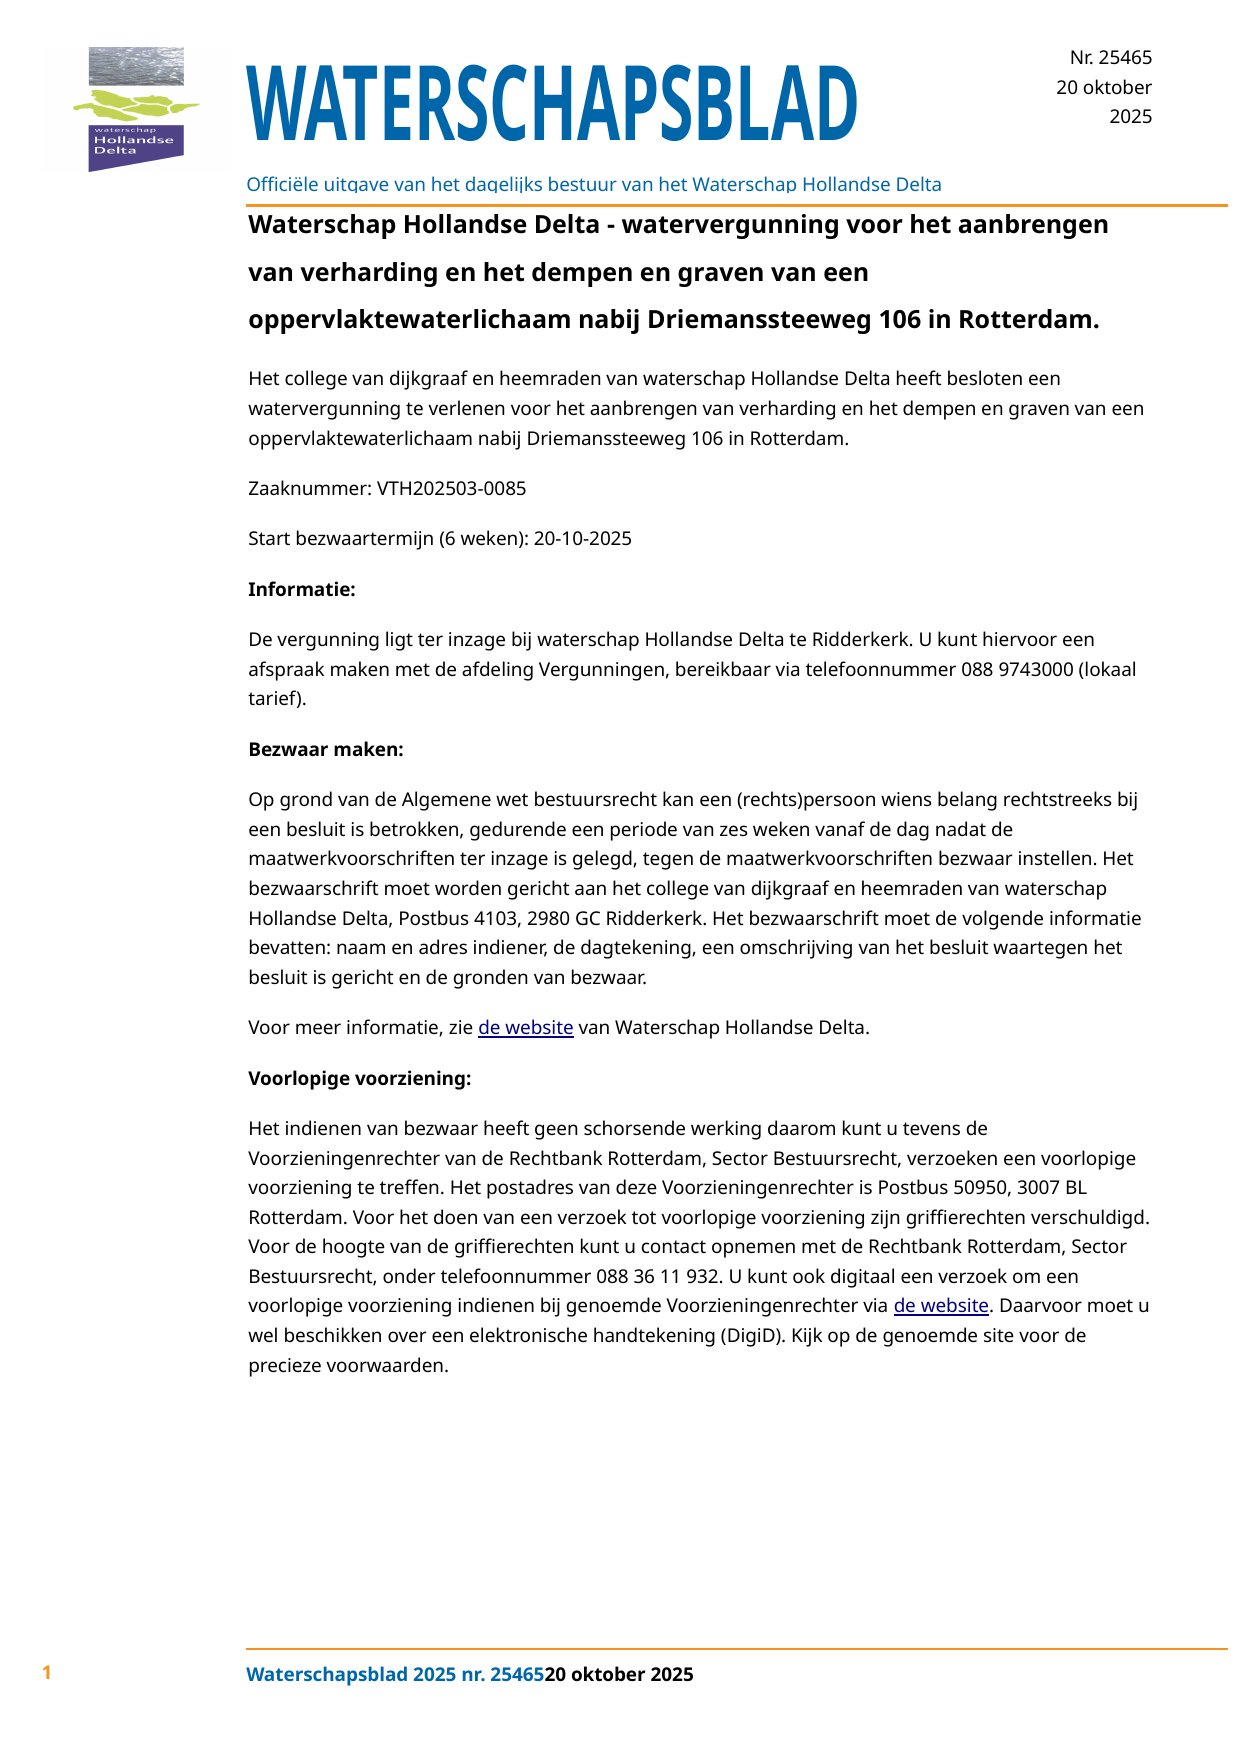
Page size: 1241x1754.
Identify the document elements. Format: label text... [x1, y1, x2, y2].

text Het indienen van bezwaar heeft geen schorsende werking daarom kunt u tevens de Voorzieningenrechter van de Rechtbank Rotterdam, Sector Bestuursrecht, verzoeken een voorlopige voorziening te treffen. Het postadres van deze Voorzieningenrechter is Postbus 50950, 3007 BL Rotterdam. Voor het doen van een verzoek tot voorlopige voorziening zijn griffierechten verschuldigd. Voor de hoogte van de griffierechten kunt u contact opnemen met de Rechtbank Rotterdam, Sector Bestuursrecht, onder telefoonnummer 088 36 11 932. U kunt ook digitaal een verzoek om een voorlopige voorziening indienen bij genoemde Voorzieningenrechter via de website. Daarvoor moet u wel beschikken over een elektronische handtekening (DigiD). Kijk op de genoemde site voor de precieze voorwaarden. [248, 1115, 1152, 1377]
text Voor meer informatie, zie de website van Waterschap Hollandse Delta. [248, 1014, 1152, 1040]
text Het college van dijkgraaf en heemraden van waterschap Hollandse Delta heeft besloten een watervergunning te verlenen voor het aanbrengen van verharding en het dempen en graven van een oppervlaktewaterlichaam nabij Driemanssteeweg 106 in Rotterdam. [248, 366, 1152, 450]
text Op grond van de Algemene wet bestuursrecht kan een (rechts)persoon wiens belang rechtstreeks bij een besluit is betrokken, gedurende een periode van zes weken vanaf de dag nadat de maatwerkvoorschriften ter inzage is gelegd, tegen de maatwerkvoorschriften bezwaar instellen. Het bezwaarschrift moet worden gericht aan het college van dijkgraaf en heemraden van waterschap Hollandse Delta, Postbus 4103, 2980 GC Ridderkerk. Het bezwaarschrift moet de volgende informatie bevatten: naam en adres indiener, de dagtekening, een omschrijving van het besluit waartegen het besluit is gericht en de gronden van bezwaar. [248, 786, 1152, 989]
picture [41, 47, 231, 172]
text Waterschap Hollandse Delta - watervergunning voor het aanbrengen van verharding en het dempen en graven van een oppervlaktewaterlichaam nabij Driemanssteeweg 106 in Rotterdam. [248, 207, 1152, 336]
text Bezwaar maken: [248, 736, 1152, 762]
text Informatie: [248, 576, 1152, 602]
text Start bezwaartermijn (6 weken): 20-10-2025 [248, 526, 1152, 551]
text Voorlopige voorziening: [248, 1065, 1152, 1090]
text Zaaknummer: VTH202503-0085 [248, 475, 1152, 501]
text De vergunning ligt ter inzage bij waterschap Hollandse Delta te Ridderkerk. U kunt hiervoor een afspraak maken met de afdeling Vergunningen, bereikbaar via telefoonnummer 088 9743000 (lokaal tarief). [248, 626, 1152, 711]
